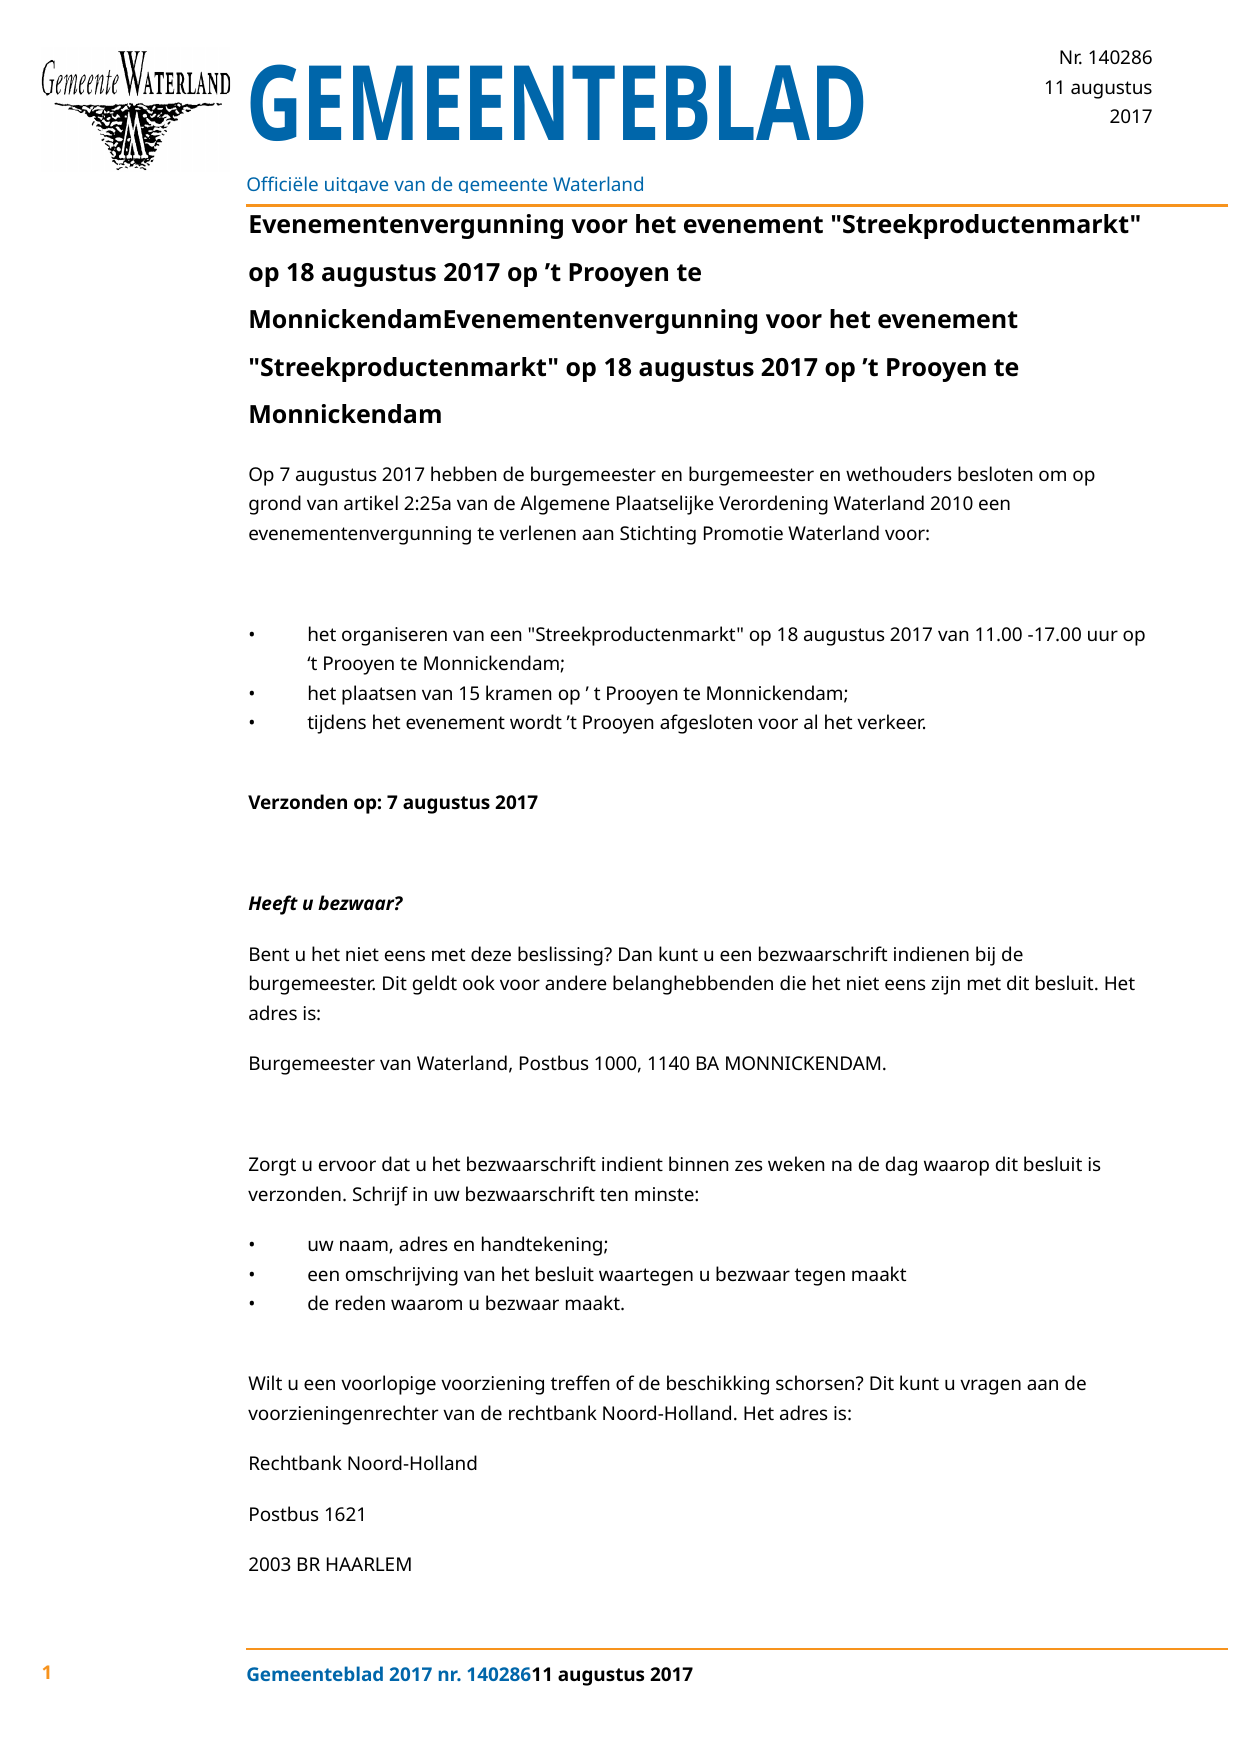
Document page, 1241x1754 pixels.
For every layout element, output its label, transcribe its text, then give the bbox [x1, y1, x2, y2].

text 2003 BR HAARLEM [248, 1551, 1152, 1577]
text Postbus 1621 [248, 1501, 1152, 1526]
list de reden waarom u bezwaar maakt. [248, 1290, 1152, 1316]
text Evenementenvergunning voor het evenement "Streekproductenmarkt" op 18 augustus 2017 op ’t Prooyen te MonnickendamEvenementenvergunning voor het evenement "Streekproductenmarkt" op 18 augustus 2017 op ’t Prooyen te Monnickendam [248, 207, 1152, 431]
text Verzonden op: 7 augustus 2017 [248, 789, 1152, 815]
list het plaatsen van 15 kramen op ’ t Prooyen te Monnickendam; [248, 680, 1152, 706]
text Burgemeester van Waterland, Postbus 1000, 1140 BA MONNICKENDAM. [248, 1050, 1152, 1076]
text Rechtbank Noord-Holland [248, 1450, 1152, 1476]
text Bent u het niet eens met deze beslissing? Dan kunt u een bezwaarschrift indienen bij de burgemeester. Dit geldt ook voor andere belanghebbenden die het niet eens zijn met dit besluit. Het adres is: [248, 941, 1152, 1026]
text Heeft u bezwaar? [248, 890, 1152, 916]
list uw naam, adres en handtekening; [248, 1231, 1152, 1257]
list tijdens het evenement wordt ’t Prooyen afgesloten voor al het verkeer. [248, 709, 1152, 735]
picture [41, 47, 231, 172]
text Zorgt u ervoor dat u het bezwaarschrift indient binnen zes weken na de dag waarop dit besluit is verzonden. Schrijf in uw bezwaarschrift ten minste: [248, 1151, 1152, 1206]
list een omschrijving van het besluit waartegen u bezwaar tegen maakt [248, 1261, 1152, 1286]
text Op 7 augustus 2017 hebben de burgemeester en burgemeester en wethouders besloten om op grond van artikel 2:25a van de Algemene Plaatselijke Verordening Waterland 2010 een evenementenvergunning te verlenen aan Stichting Promotie Waterland voor: [248, 461, 1152, 546]
text Wilt u een voorlopige voorziening treffen of de beschikking schorsen? Dit kunt u vragen aan de voorzieningenrechter van de rechtbank Noord-Holland. Het adres is: [248, 1370, 1152, 1426]
list het organiseren van een "Streekproductenmarkt" op 18 augustus 2017 van 11.00 -17.00 uur op ‘t Prooyen te Monnickendam; [248, 621, 1152, 676]
